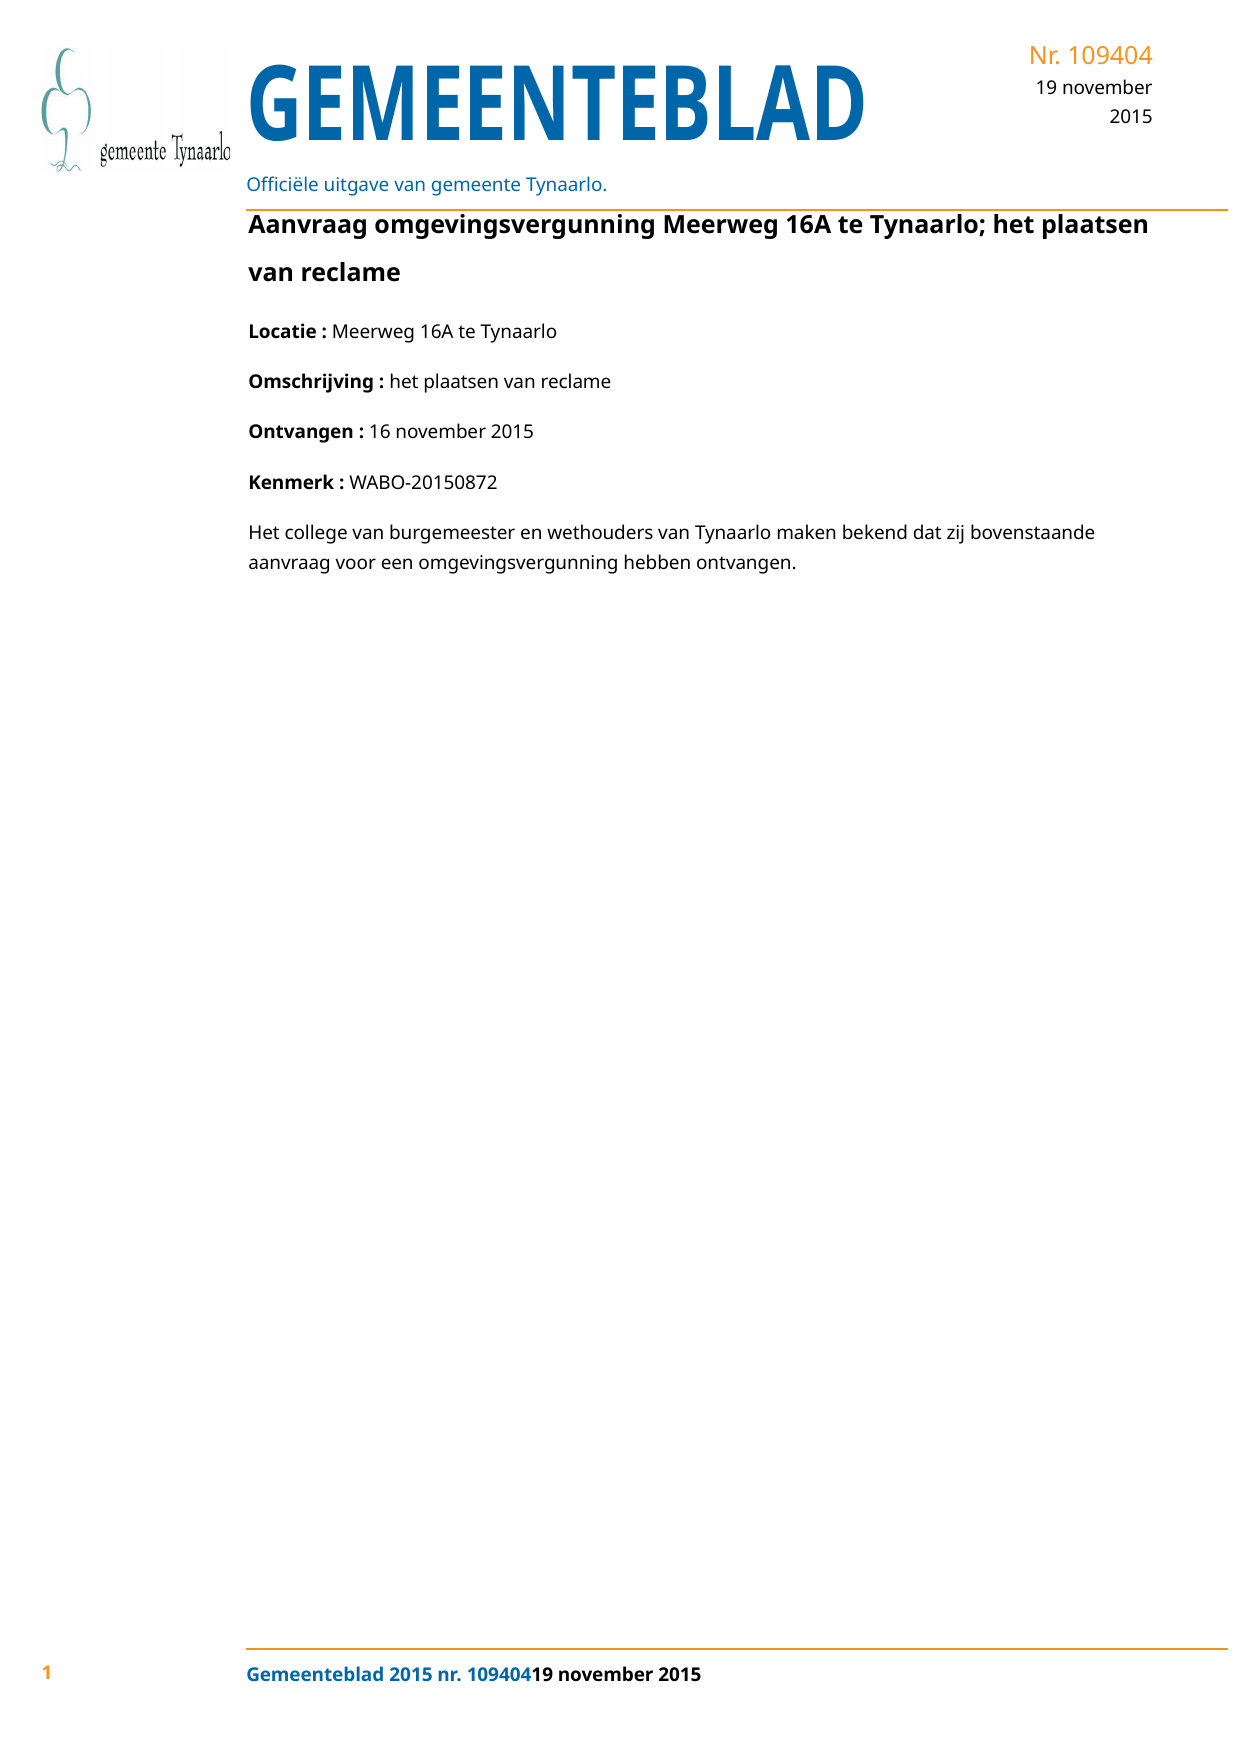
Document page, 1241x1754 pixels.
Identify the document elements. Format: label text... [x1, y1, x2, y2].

text Aanvraag omgevingsvergunning Meerweg 16A te Tynaarlo; het plaatsen van reclame [248, 211, 1152, 288]
text Kenmerk : WABO-20150872 [248, 469, 1152, 495]
text Locatie : Meerweg 16A te Tynaarlo [248, 318, 1152, 344]
text Het college van burgemeester en wethouders van Tynaarlo maken bekend dat zij bovenstaande aanvraag voor een omgevingsvergunning hebben ontvangen. [248, 519, 1152, 575]
text Ontvangen : 16 november 2015 [248, 419, 1152, 444]
picture [41, 47, 231, 172]
text Omschrijving : het plaatsen van reclame [248, 368, 1152, 394]
